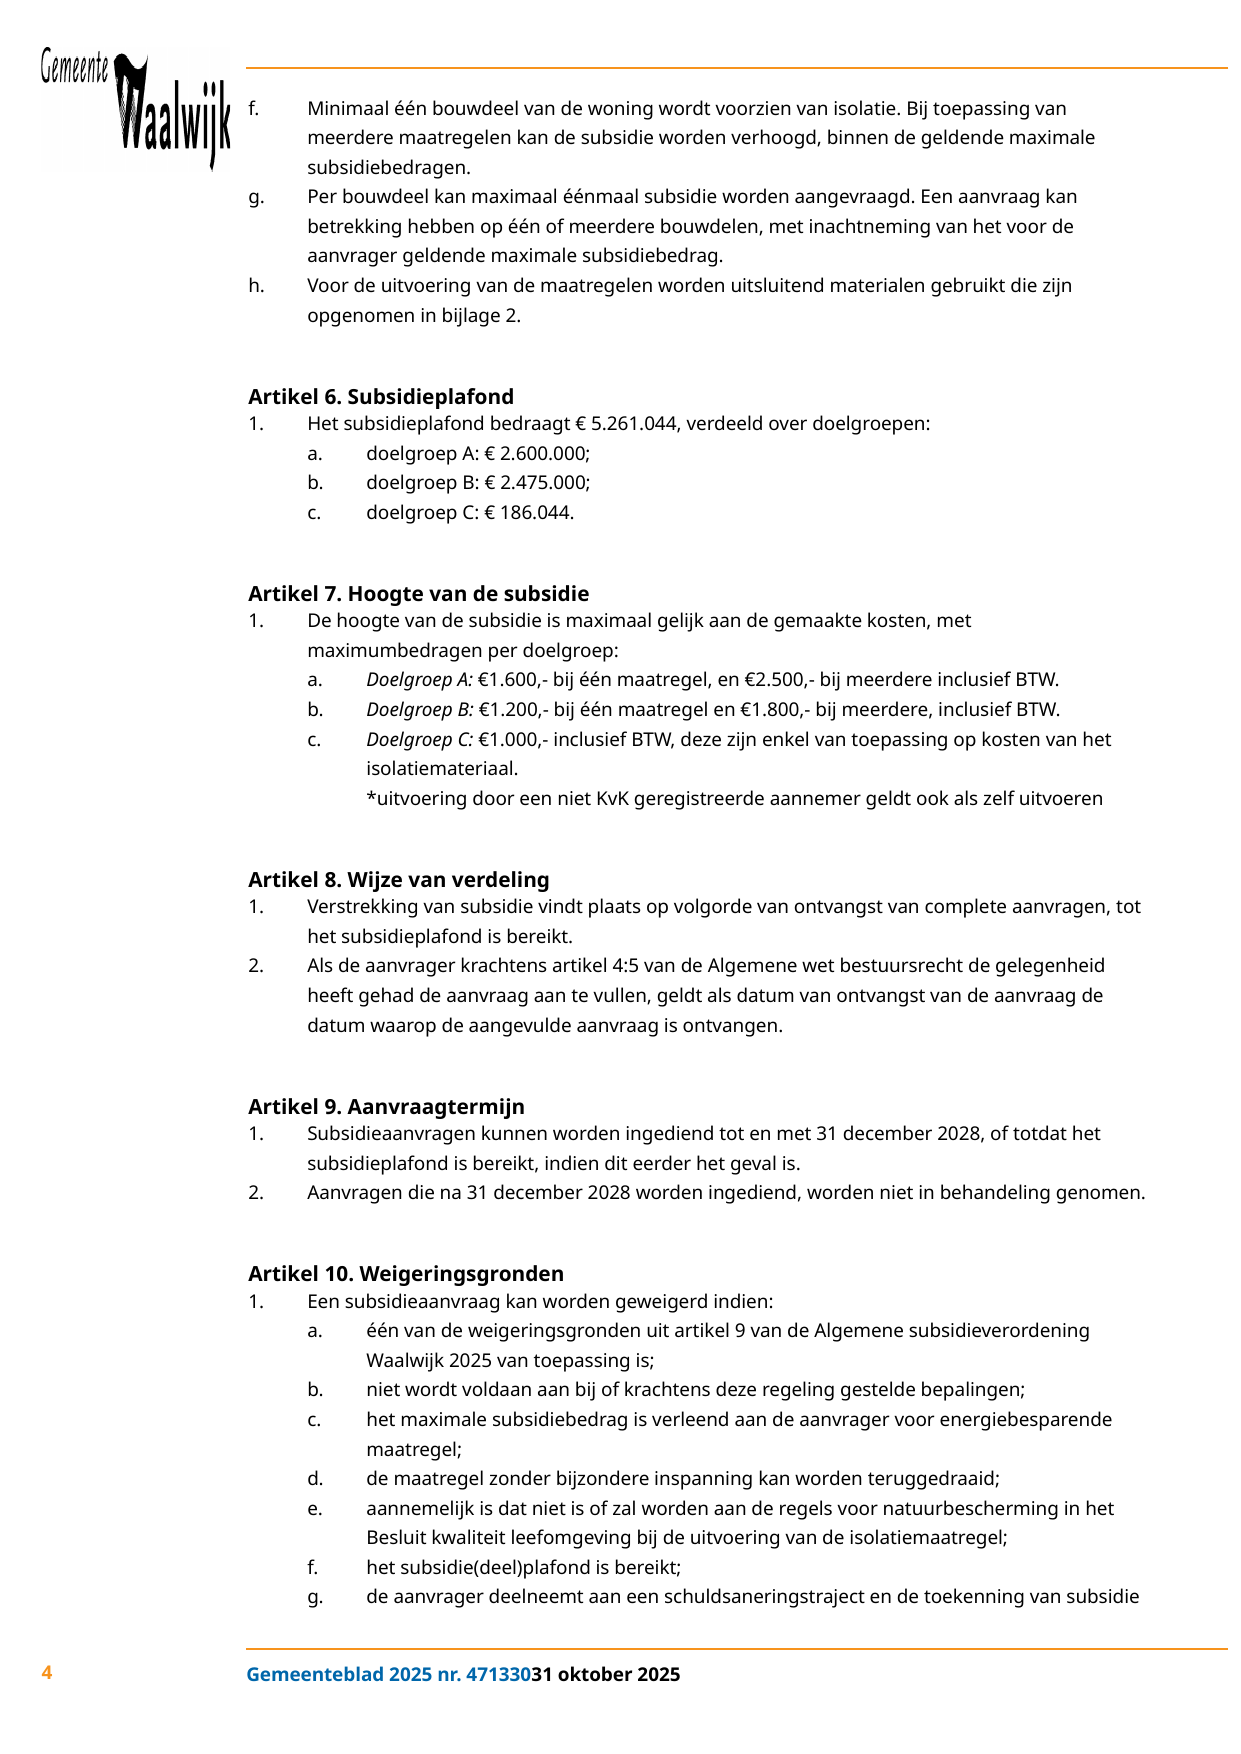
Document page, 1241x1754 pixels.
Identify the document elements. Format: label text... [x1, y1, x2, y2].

list Een subsidieaanvraag kan worden geweigerd indien: [248, 1288, 1152, 1313]
list Aanvragen die na 31 december 2028 worden ingediend, worden niet in behandeling genomen. [248, 1179, 1152, 1205]
list doelgroep A: € 2.600.000; [307, 440, 1152, 466]
list doelgroep B: € 2.475.000; [307, 469, 1152, 495]
text Artikel 9. Aanvraagtermijn [248, 1092, 1152, 1120]
list Per bouwdeel kan maximaal éénmaal subsidie worden aangevraagd. Een aanvraag kan betrekking hebben op één of meerdere bouwdelen, met inachtneming van het voor de aanvrager geldende maximale subsidiebedrag. [248, 183, 1152, 268]
list het subsidie(deel)plafond is bereikt; [307, 1554, 1152, 1580]
text Artikel 10. Weigeringsgronden [248, 1259, 1152, 1288]
list De hoogte van de subsidie is maximaal gelijk aan de gemaakte kosten, met maximumbedragen per doelgroep: [248, 607, 1152, 663]
list de aanvrager deelneemt aan een schuldsaneringstraject en de toekenning van subsidie [307, 1584, 1152, 1609]
list de maatregel zonder bijzondere inspanning kan worden teruggedraaid; [307, 1465, 1152, 1491]
list doelgroep C: € 186.044. [307, 499, 1152, 525]
list Verstrekking van subsidie vindt plaats op volgorde van ontvangst van complete aanvragen, tot het subsidieplafond is bereikt. [248, 893, 1152, 949]
list Minimaal één bouwdeel van de woning wordt voorzien van isolatie. Bij toepassing van meerdere maatregelen kan de subsidie worden verhoogd, binnen de geldende maximale subsidiebedragen. [248, 95, 1152, 180]
text Artikel 6. Subsidieplafond [248, 382, 1152, 410]
list één van de weigeringsgronden uit artikel 9 van de Algemene subsidieverordening Waalwijk 2025 van toepassing is; [307, 1317, 1152, 1373]
list Subsidieaanvragen kunnen worden ingediend tot en met 31 december 2028, of totdat het subsidieplafond is bereikt, indien dit eerder het geval is. [248, 1120, 1152, 1176]
list Doelgroep B: €1.200,- bij één maatregel en €1.800,- bij meerdere, inclusief BTW. [307, 696, 1152, 722]
list niet wordt voldaan aan bij of krachtens deze regeling gestelde bepalingen; [307, 1377, 1152, 1402]
text Artikel 7. Hoogte van de subsidie [248, 579, 1152, 607]
picture [41, 47, 231, 172]
list Voor de uitvoering van de maatregelen worden uitsluitend materialen gebruikt die zijn opgenomen in bijlage 2. [248, 272, 1152, 328]
text Artikel 8. Wijze van verdeling [248, 865, 1152, 893]
list Doelgroep A: €1.600,- bij één maatregel, en €2.500,- bij meerdere inclusief BTW. [307, 667, 1152, 692]
list Als de aanvrager krachtens artikel 4:5 van de Algemene wet bestuursrecht de gelegenheid heeft gehad de aanvraag aan te vullen, geldt als datum van ontvangst van de aanvraag de datum waarop de aangevulde aanvraag is ontvangen. [248, 953, 1152, 1037]
list *uitvoering door een niet KvK geregistreerde aannemer geldt ook als zelf uitvoeren [307, 785, 1152, 811]
list Het subsidieplafond bedraagt € 5.261.044, verdeeld over doelgroepen: [248, 410, 1152, 436]
list aannemelijk is dat niet is of zal worden aan de regels voor natuurbescherming in het Besluit kwaliteit leefomgeving bij de uitvoering van de isolatiemaatregel; [307, 1495, 1152, 1550]
list het maximale subsidiebedrag is verleend aan de aanvrager voor energiebesparende maatregel; [307, 1406, 1152, 1461]
list Doelgroep C: €1.000,- inclusief BTW, deze zijn enkel van toepassing op kosten van het isolatiemateriaal. [307, 726, 1152, 781]
